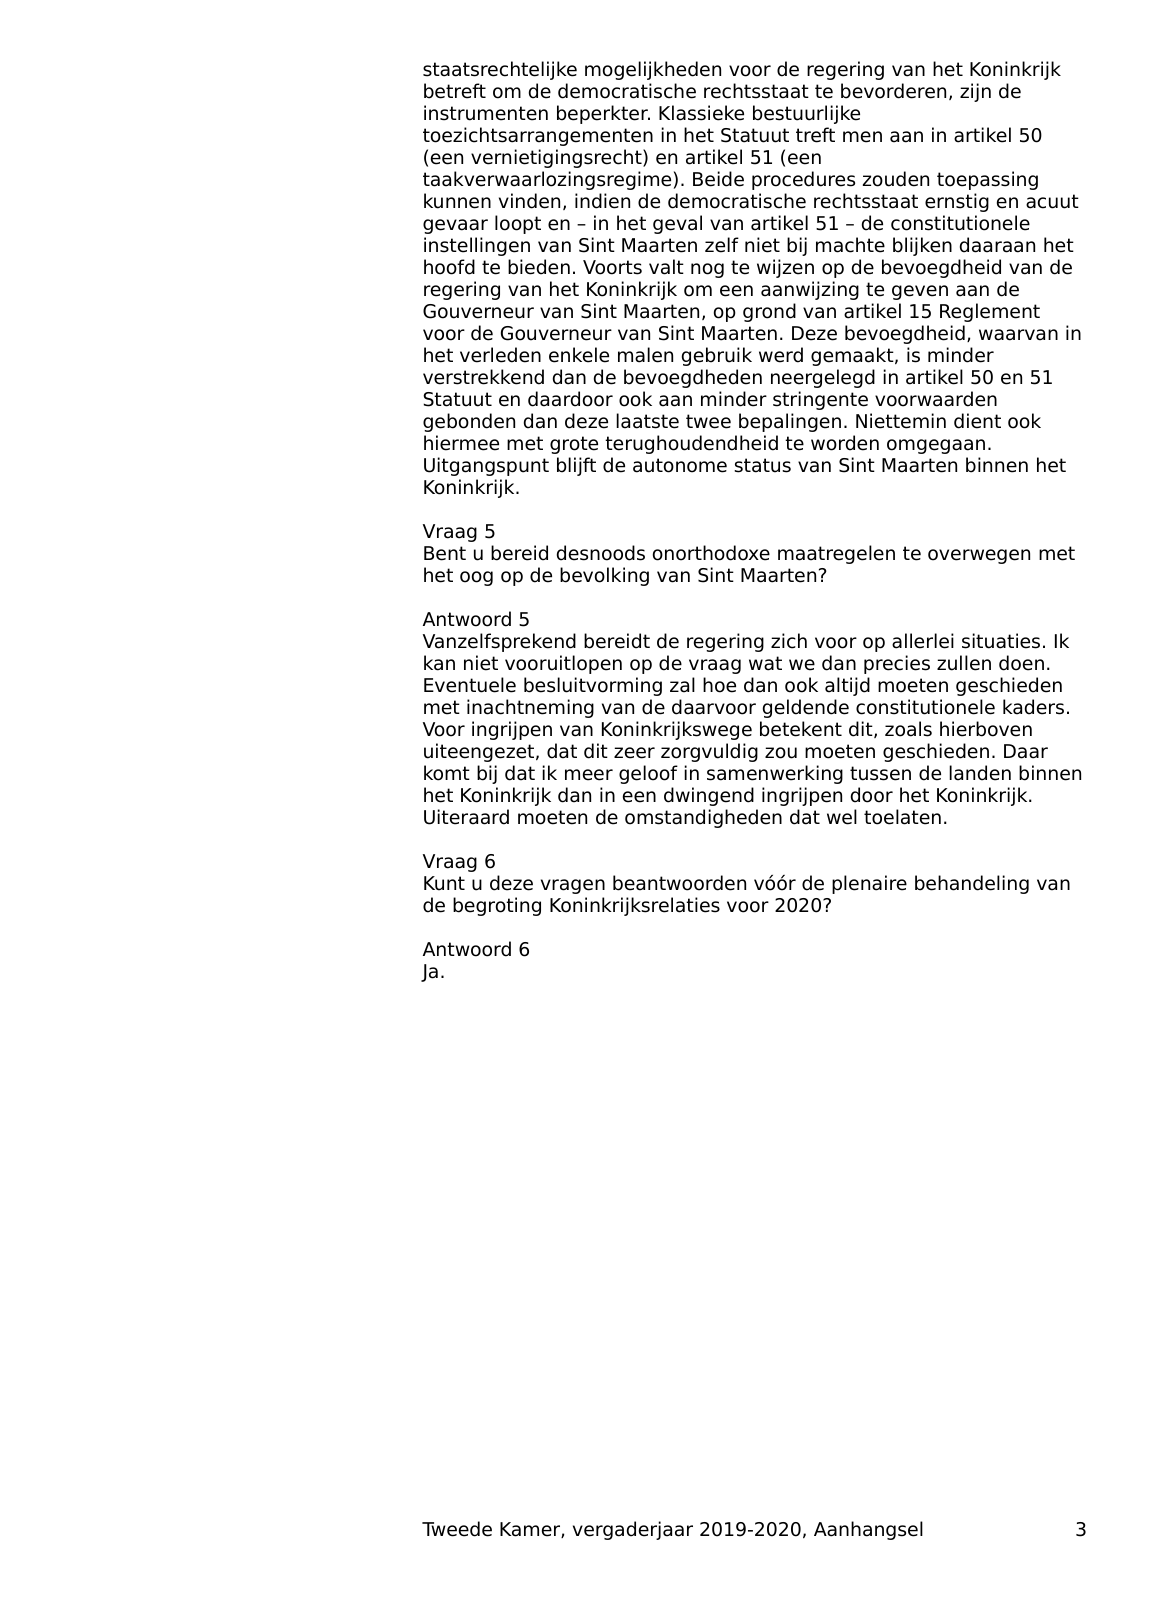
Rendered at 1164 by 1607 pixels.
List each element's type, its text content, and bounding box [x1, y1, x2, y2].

text Bent u bereid desnoods onorthodoxe maatregelen te overwegen met het oog op de bevolking van Sint Maarten? [422, 543, 1087, 587]
text Kunt u deze vragen beantwoorden vóór de plenaire behandeling van de begroting Koninkrijksrelaties voor 2020? [422, 873, 1087, 917]
text Antwoord 6 [422, 939, 1087, 961]
text Vraag 5 [422, 521, 1087, 543]
text Ja. [422, 961, 1087, 983]
text Antwoord 5 [422, 609, 1087, 631]
text staatsrechtelijke mogelijkheden voor de regering van het Koninkrijk betreft om de democratische rechtsstaat te bevorderen, zijn de instrumenten beperkter. Klassieke bestuurlijke toezichtsarrangementen in het Statuut treft men aan in artikel 50 (een vernietigingsrecht) en artikel 51 (een taakverwaarlozingsregime). Beide procedures zouden toepassing kunnen vinden, indien de democratische rechtsstaat ernstig en acuut gevaar loopt en – in het geval van artikel 51 – de constitutionele instellingen van Sint Maarten zelf niet bij machte blijken daaraan het hoofd te bieden. Voorts valt nog te wijzen op de bevoegdheid van de regering van het Koninkrijk om een aanwijzing te geven aan de Gouverneur van Sint Maarten, op grond van artikel 15 Reglement voor de Gouverneur van Sint Maarten. Deze bevoegdheid, waarvan in het verleden enkele malen gebruik werd gemaakt, is minder verstrekkend dan de bevoegdheden neergelegd in artikel 50 en 51 Statuut en daardoor ook aan minder stringente voorwaarden gebonden dan deze laatste twee bepalingen. Niettemin dient ook hiermee met grote terughoudendheid te worden omgegaan. Uitgangspunt blijft de autonome status van Sint Maarten binnen het Koninkrijk. [422, 59, 1087, 499]
text Vraag 6 [422, 851, 1087, 873]
text Vanzelfsprekend bereidt de regering zich voor op allerlei situaties. Ik kan niet vooruitlopen op de vraag wat we dan precies zullen doen. Eventuele besluitvorming zal hoe dan ook altijd moeten geschieden met inachtneming van de daarvoor geldende constitutionele kaders. Voor ingrijpen van Koninkrijkswege betekent dit, zoals hierboven uiteengezet, dat dit zeer zorgvuldig zou moeten geschieden. Daar komt bij dat ik meer geloof in samenwerking tussen de landen binnen het Koninkrijk dan in een dwingend ingrijpen door het Koninkrijk. Uiteraard moeten de omstandigheden dat wel toelaten. [422, 631, 1087, 829]
